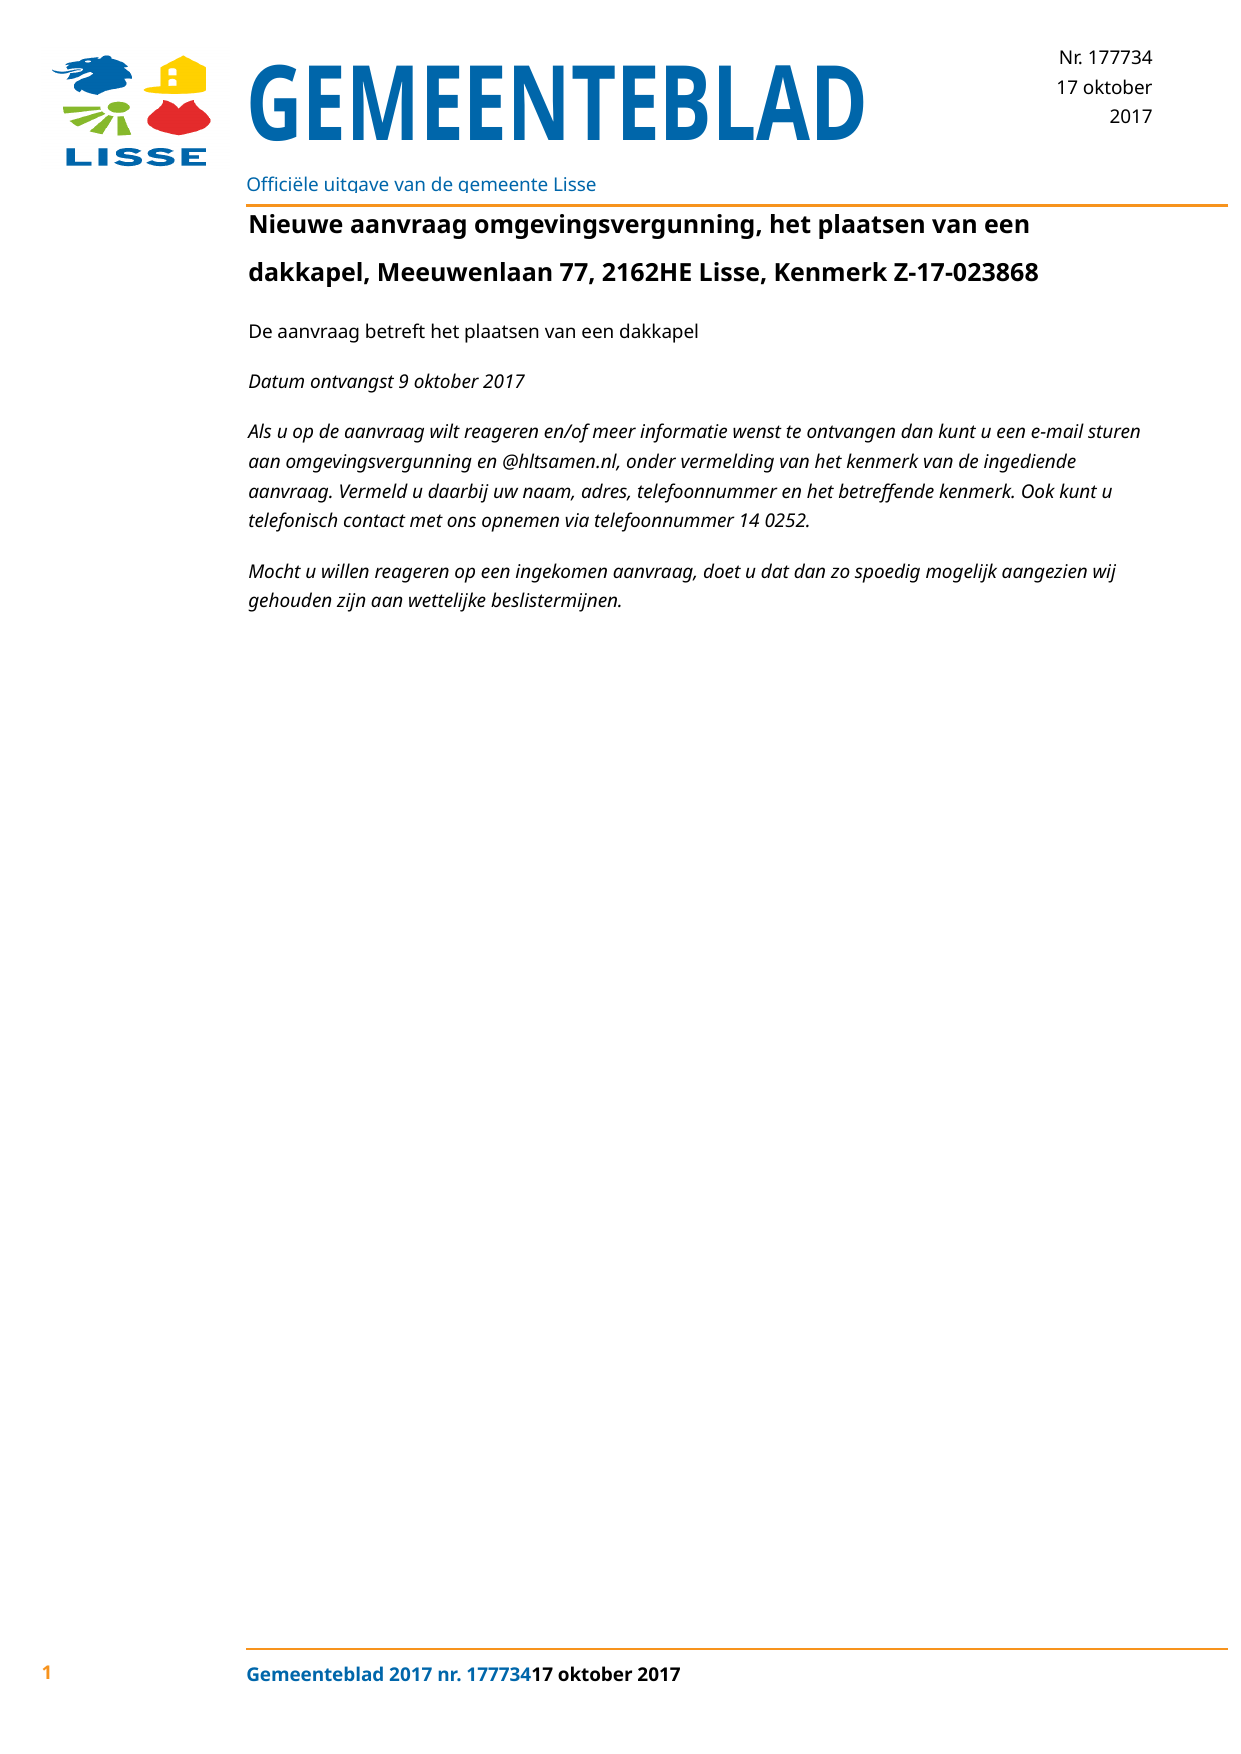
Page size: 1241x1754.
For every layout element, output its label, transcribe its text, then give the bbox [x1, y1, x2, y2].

text Mocht u willen reageren op een ingekomen aanvraag, doet u dat dan zo spoedig mogelijk aangezien wij gehouden zijn aan wettelijke beslistermijnen. [248, 558, 1152, 613]
picture [41, 47, 231, 172]
text Als u op de aanvraag wilt reageren en/of meer informatie wenst te ontvangen dan kunt u een e-mail sturen aan omgevingsvergunning en @hltsamen.nl, onder vermelding van het kenmerk van de ingediende aanvraag. Vermeld u daarbij uw naam, adres, telefoonnummer en het betreffende kenmerk. Ook kunt u telefonisch contact met ons opnemen via telefoonnummer 14 0252. [248, 419, 1152, 533]
text Datum ontvangst 9 oktober 2017 [248, 368, 1152, 394]
text Nieuwe aanvraag omgevingsvergunning, het plaatsen van een dakkapel, Meeuwenlaan 77, 2162HE Lisse, Kenmerk Z-17-023868 [248, 207, 1152, 288]
text De aanvraag betreft het plaatsen van een dakkapel [248, 318, 1152, 344]
